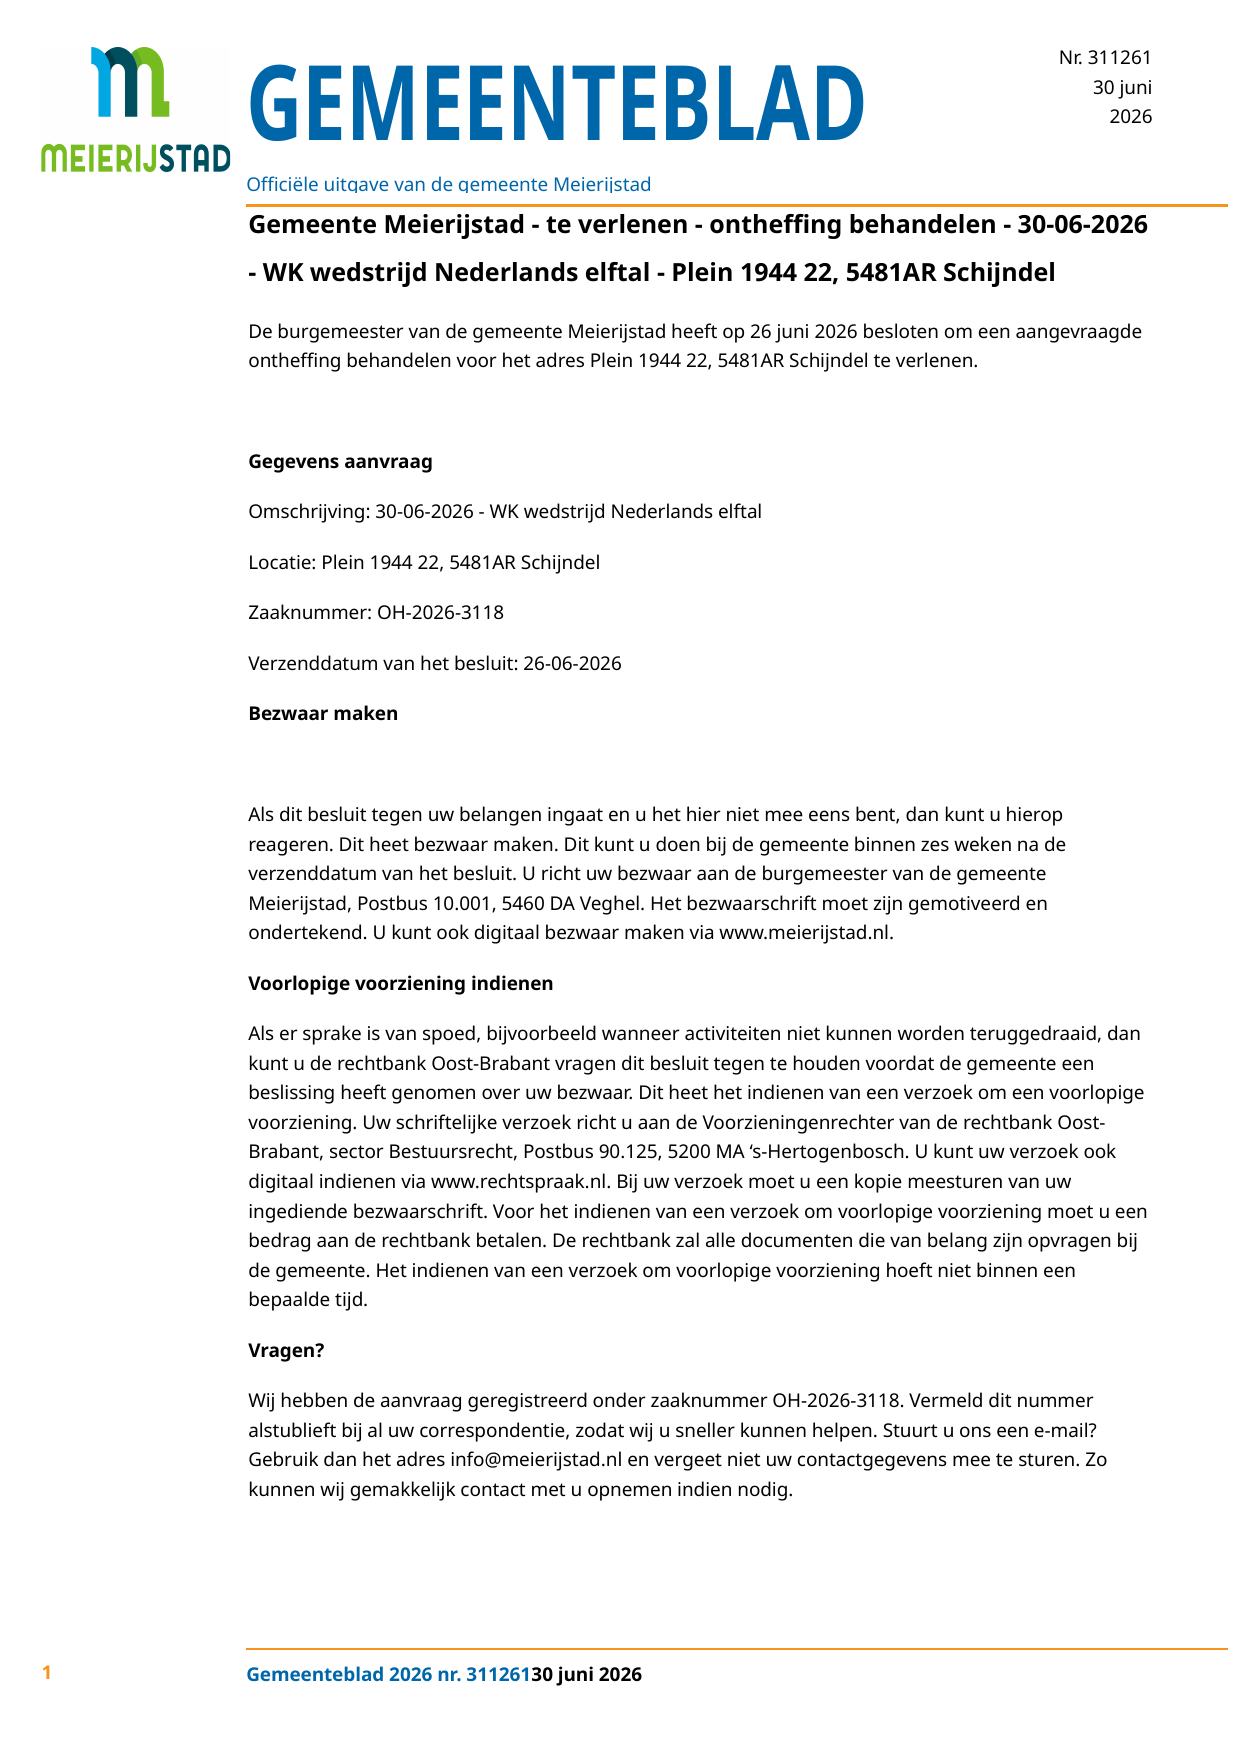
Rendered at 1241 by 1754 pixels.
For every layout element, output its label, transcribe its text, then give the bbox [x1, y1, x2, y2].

text Gegevens aanvraag [248, 448, 1152, 474]
text De burgemeester van de gemeente Meierijstad heeft op 26 juni 2026 besloten om een aangevraagde ontheffing behandelen voor het adres Plein 1944 22, 5481AR Schijndel te verlenen. [248, 318, 1152, 373]
text Voorlopige voorziening indienen [248, 970, 1152, 996]
text Wij hebben de aanvraag geregistreerd onder zaaknummer OH-2026-3118. Vermeld dit nummer alstublieft bij al uw correspondentie, zodat wij u sneller kunnen helpen. Stuurt u ons een e-mail? Gebruik dan het adres info@meierijstad.nl en vergeet niet uw contactgegevens mee te sturen. Zo kunnen wij gemakkelijk contact met u opnemen indien nodig. [248, 1387, 1152, 1502]
text Als er sprake is van spoed, bijvoorbeeld wanneer activiteiten niet kunnen worden teruggedraaid, dan kunt u de rechtbank Oost-Brabant vragen dit besluit tegen te houden voordat de gemeente een beslissing heeft genomen over uw bezwaar. Dit heet het indienen van een verzoek om een voorlopige voorziening. Uw schriftelijke verzoek richt u aan de Voorzieningenrechter van de rechtbank Oost-Brabant, sector Bestuursrecht, Postbus 90.125, 5200 MA ‘s-Hertogenbosch. U kunt uw verzoek ook digitaal indienen via www.rechtspraak.nl. Bij uw verzoek moet u een kopie meesturen van uw ingediende bezwaarschrift. Voor het indienen van een verzoek om voorlopige voorziening moet u een bedrag aan de rechtbank betalen. De rechtbank zal alle documenten die van belang zijn opvragen bij de gemeente. Het indienen van een verzoek om voorlopige voorziening hoeft niet binnen een bepaalde tijd. [248, 1020, 1152, 1312]
text Locatie: Plein 1944 22, 5481AR Schijndel [248, 549, 1152, 575]
text Zaaknummer: OH-2026-3118 [248, 599, 1152, 625]
text Omschrijving: 30-06-2026 - WK wedstrijd Nederlands elftal [248, 499, 1152, 524]
text Vragen? [248, 1337, 1152, 1363]
text Bezwaar maken [248, 700, 1152, 726]
picture [41, 47, 231, 172]
text Als dit besluit tegen uw belangen ingaat en u het hier niet mee eens bent, dan kunt u hierop reageren. Dit heet bezwaar maken. Dit kunt u doen bij de gemeente binnen zes weken na de verzenddatum van het besluit. U richt uw bezwaar aan de burgemeester van de gemeente Meierijstad, Postbus 10.001, 5460 DA Veghel. Het bezwaarschrift moet zijn gemotiveerd en ondertekend. U kunt ook digitaal bezwaar maken via www.meierijstad.nl. [248, 801, 1152, 945]
text Verzenddatum van het besluit: 26-06-2026 [248, 650, 1152, 676]
text Gemeente Meierijstad - te verlenen - ontheffing behandelen - 30-06-2026 - WK wedstrijd Nederlands elftal - Plein 1944 22, 5481AR Schijndel [248, 207, 1152, 288]
